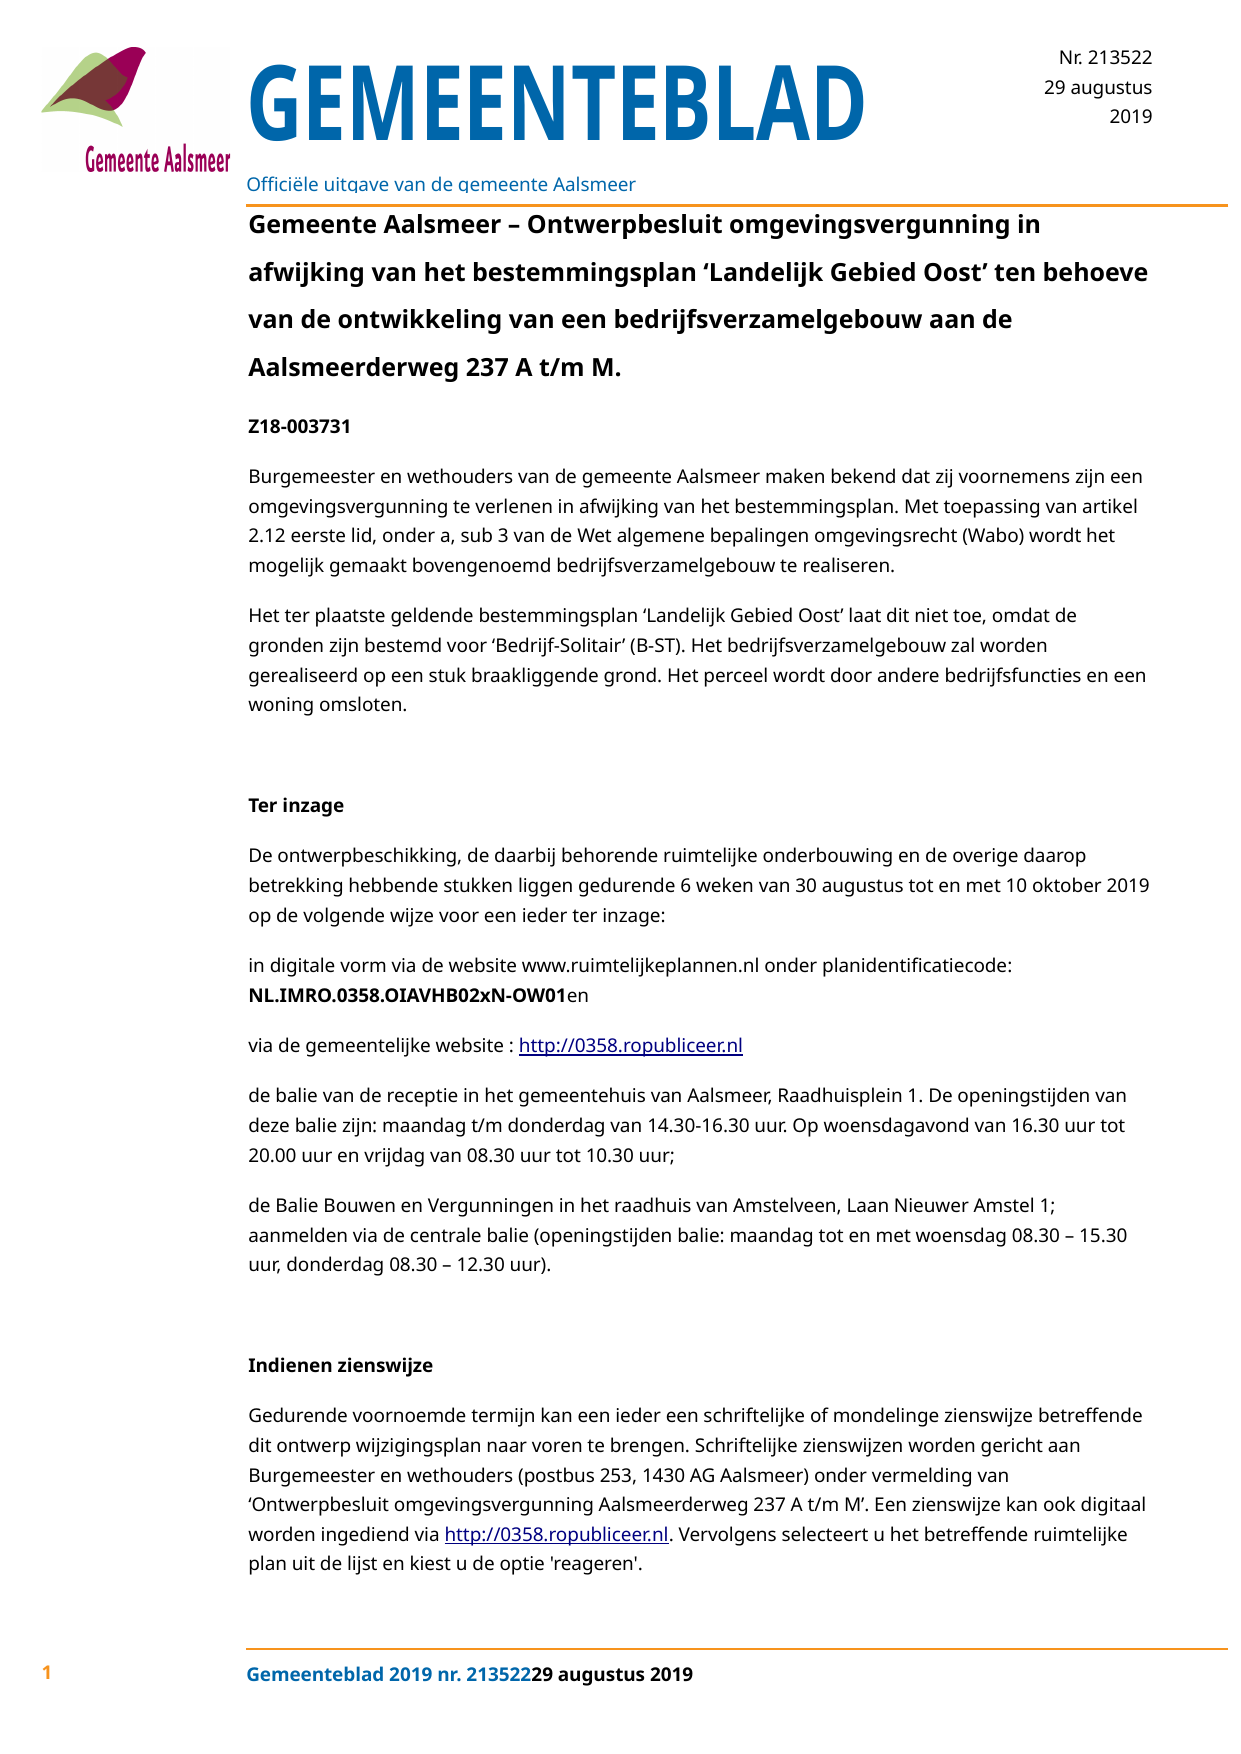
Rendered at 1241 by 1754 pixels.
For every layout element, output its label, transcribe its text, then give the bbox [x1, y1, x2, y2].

text Gedurende voornoemde termijn kan een ieder een schriftelijke of mondelinge zienswijze betreffende dit ontwerp wijzigingsplan naar voren te brengen. Schriftelijke zienswijzen worden gericht aan Burgemeester en wethouders (postbus 253, 1430 AG Aalsmeer) onder vermelding van ‘Ontwerpbesluit omgevingsvergunning Aalsmeerderweg 237 A t/m M’. Een zienswijze kan ook digitaal worden ingediend via http://0358.ropubliceer.nl. Vervolgens selecteert u het betreffende ruimtelijke plan uit de lijst en kiest u de optie 'reageren'. [248, 1403, 1152, 1576]
text Burgemeester en wethouders van de gemeente Aalsmeer maken bekend dat zij voornemens zijn een omgevingsvergunning te verlenen in afwijking van het bestemmingsplan. Met toepassing van artikel 2.12 eerste lid, onder a, sub 3 van de Wet algemene bepalingen omgevingsrecht (Wabo) wordt het mogelijk gemaakt bovengenoemd bedrijfsverzamelgebouw te realiseren. [248, 463, 1152, 578]
text via de gemeentelijke website : http://0358.ropubliceer.nl [248, 1032, 1152, 1058]
picture [41, 47, 231, 172]
text de balie van de receptie in het gemeentehuis van Aalsmeer, Raadhuisplein 1. De openingstijden van deze balie zijn: maandag t/m donderdag van 14.30-16.30 uur. Op woensdagavond van 16.30 uur tot 20.00 uur en vrijdag van 08.30 uur tot 10.30 uur; [248, 1083, 1152, 1168]
text Het ter plaatste geldende bestemmingsplan ‘Landelijk Gebied Oost’ laat dit niet toe, omdat de gronden zijn bestemd voor ‘Bedrijf-Solitair’ (B-ST). Het bedrijfsverzamelgebouw zal worden gerealiseerd op een stuk braakliggende grond. Het perceel wordt door andere bedrijfsfuncties en een woning omsloten. [248, 603, 1152, 717]
text de Balie Bouwen en Vergunningen in het raadhuis van Amstelveen, Laan Nieuwer Amstel 1; aanmelden via de centrale balie (openingstijden balie: maandag tot en met woensdag 08.30 – 15.30 uur, donderdag 08.30 – 12.30 uur). [248, 1192, 1152, 1277]
text De ontwerpbeschikking, de daarbij behorende ruimtelijke onderbouwing en de overige daarop betrekking hebbende stukken liggen gedurende 6 weken van 30 augustus tot en met 10 oktober 2019 op de volgende wijze voor een ieder ter inzage: [248, 843, 1152, 928]
text Gemeente Aalsmeer – Ontwerpbesluit omgevingsvergunning in afwijking van het bestemmingsplan ‘Landelijk Gebied Oost’ ten behoeve van de ontwikkeling van een bedrijfsverzamelgebouw aan de Aalsmeerderweg 237 A t/m M. [248, 207, 1152, 384]
text Indienen zienswijze [248, 1352, 1152, 1378]
text Z18-003731 [248, 413, 1152, 439]
text in digitale vorm via de website www.ruimtelijkeplannen.nl onder planidentificatiecode: NL.IMRO.0358.OIAVHB02xN-OW01en [248, 952, 1152, 1008]
text Ter inzage [248, 792, 1152, 818]
